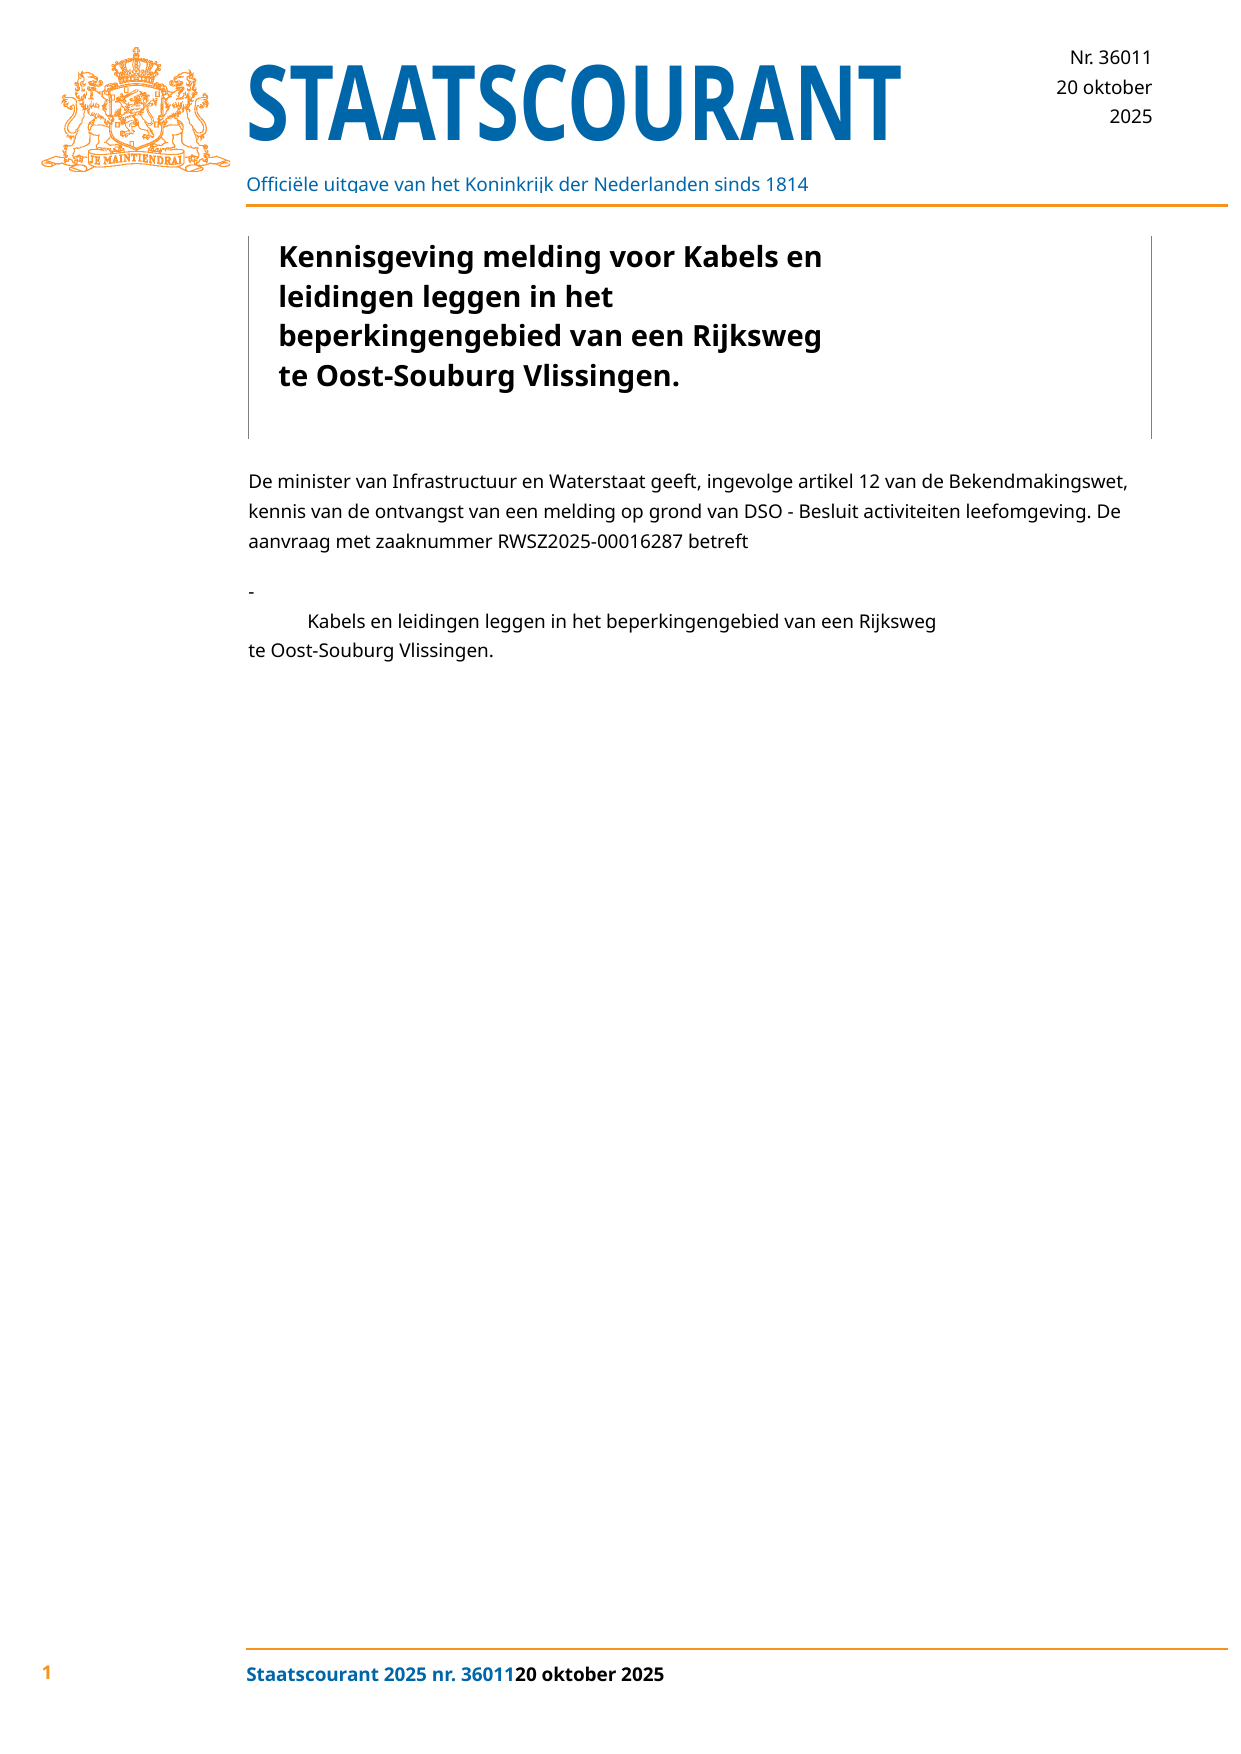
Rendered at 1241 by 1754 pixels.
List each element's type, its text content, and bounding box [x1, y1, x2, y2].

text De minister van Infrastructuur en Waterstaat geeft, ingevolge artikel 12 van de Bekendmakingswet, kennis van de ontvangst van een melding op grond van DSO - Besluit activiteiten leefomgeving. De aanvraag met zaaknummer RWSZ2025-00016287 betreft [248, 469, 1152, 553]
table_header [850, 236, 912, 413]
picture [41, 47, 231, 172]
list Kabels en leidingen leggen in het beperkingengebied van een Rijksweg [248, 608, 1152, 633]
picture [912, 236, 1090, 414]
table_header [850, 414, 1151, 439]
table_header Kennisgeving melding voor Kabels en leidingen leggen in het beperkingengebied van een Rijksweg te Oost-Souburg Vlissingen. [249, 236, 850, 439]
text te Oost-Souburg Vlissingen. [248, 637, 1152, 663]
table_header [1090, 236, 1151, 413]
